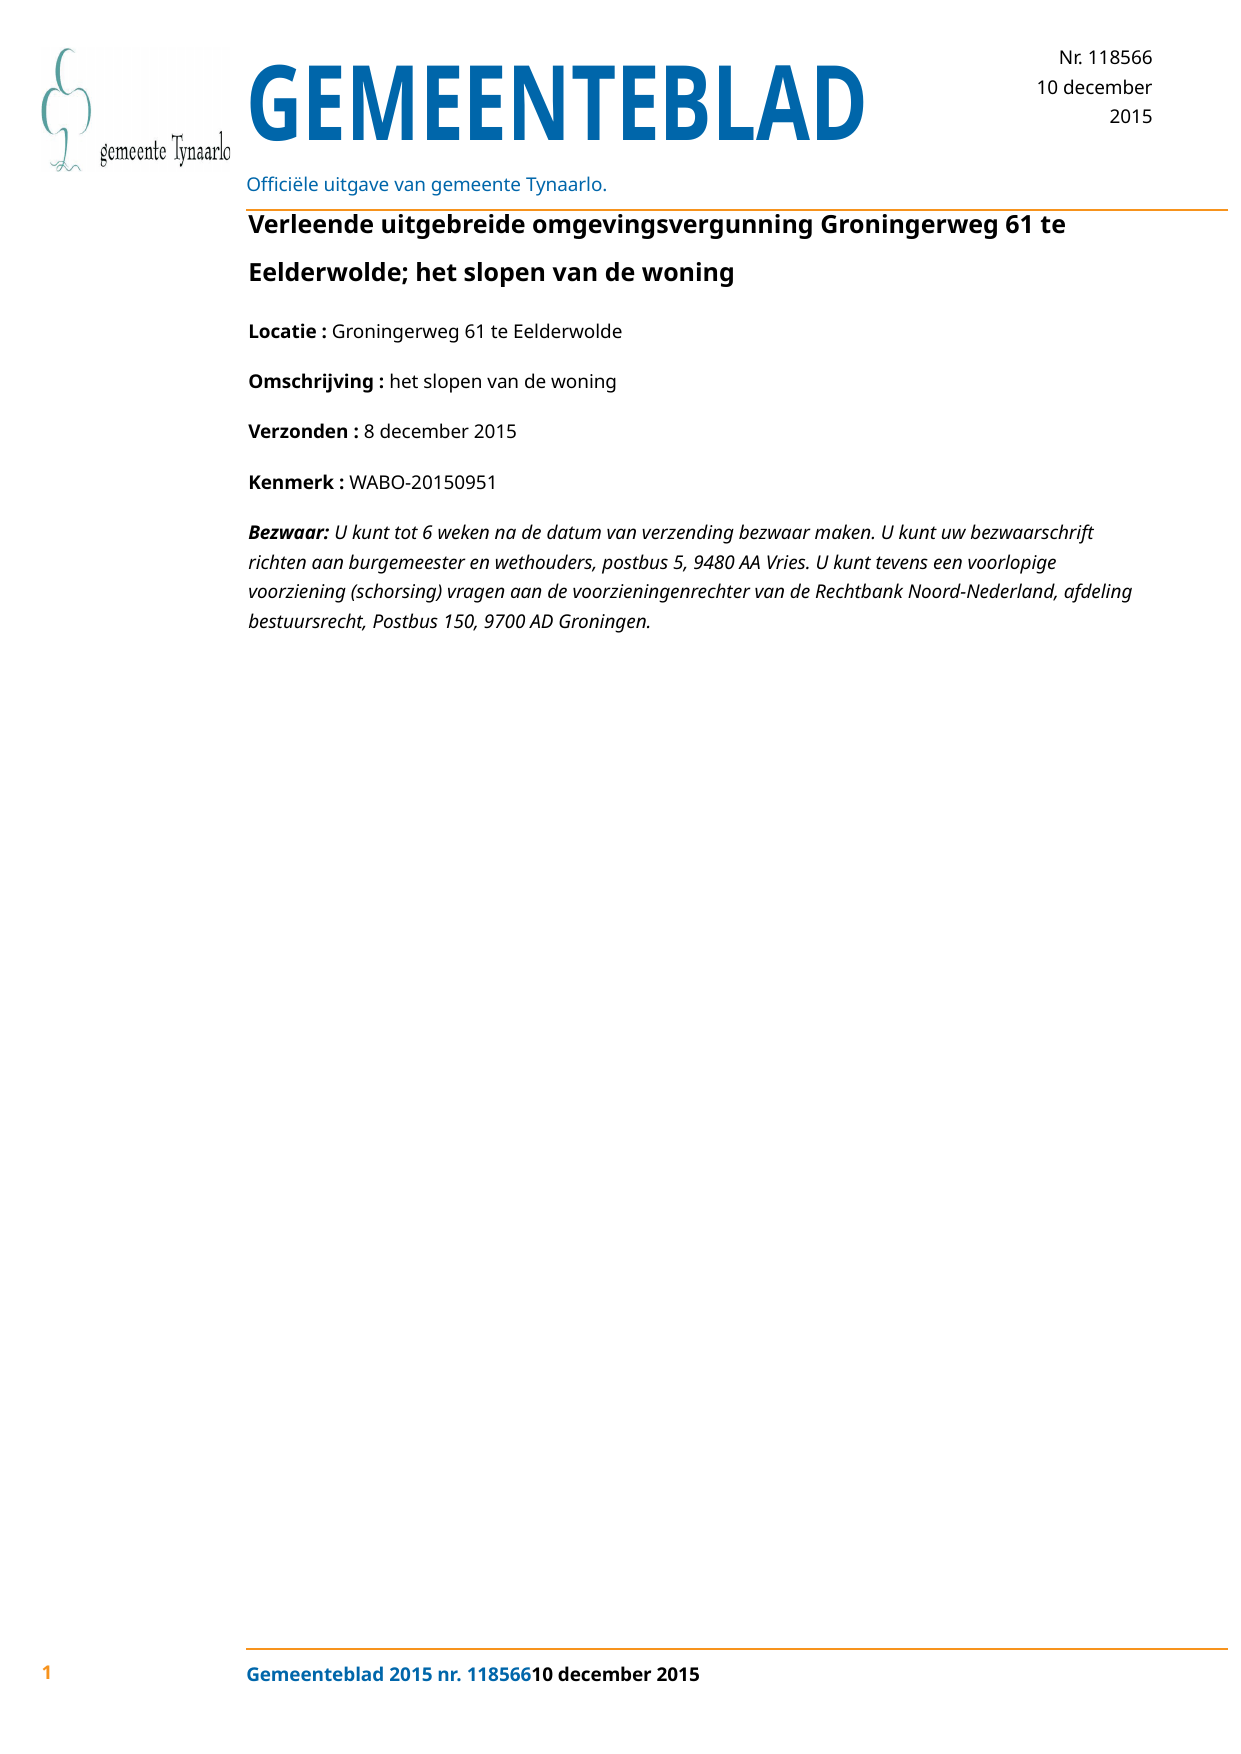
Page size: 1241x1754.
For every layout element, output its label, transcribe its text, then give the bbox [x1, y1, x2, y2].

text Verleende uitgebreide omgevingsvergunning Groningerweg 61 te Eelderwolde; het slopen van de woning [248, 211, 1152, 288]
text Verzonden : 8 december 2015 [248, 419, 1152, 444]
text Locatie : Groningerweg 61 te Eelderwolde [248, 318, 1152, 344]
text Kenmerk : WABO-20150951 [248, 469, 1152, 495]
picture [41, 47, 231, 172]
text Bezwaar: U kunt tot 6 weken na de datum van verzending bezwaar maken. U kunt uw bezwaarschrift richten aan burgemeester en wethouders, postbus 5, 9480 AA Vries. U kunt tevens een voorlopige voorziening (schorsing) vragen aan de voorzieningenrechter van de Rechtbank Noord-Nederland, afdeling bestuursrecht, Postbus 150, 9700 AD Groningen. [248, 519, 1152, 634]
text Omschrijving : het slopen van de woning [248, 368, 1152, 394]
